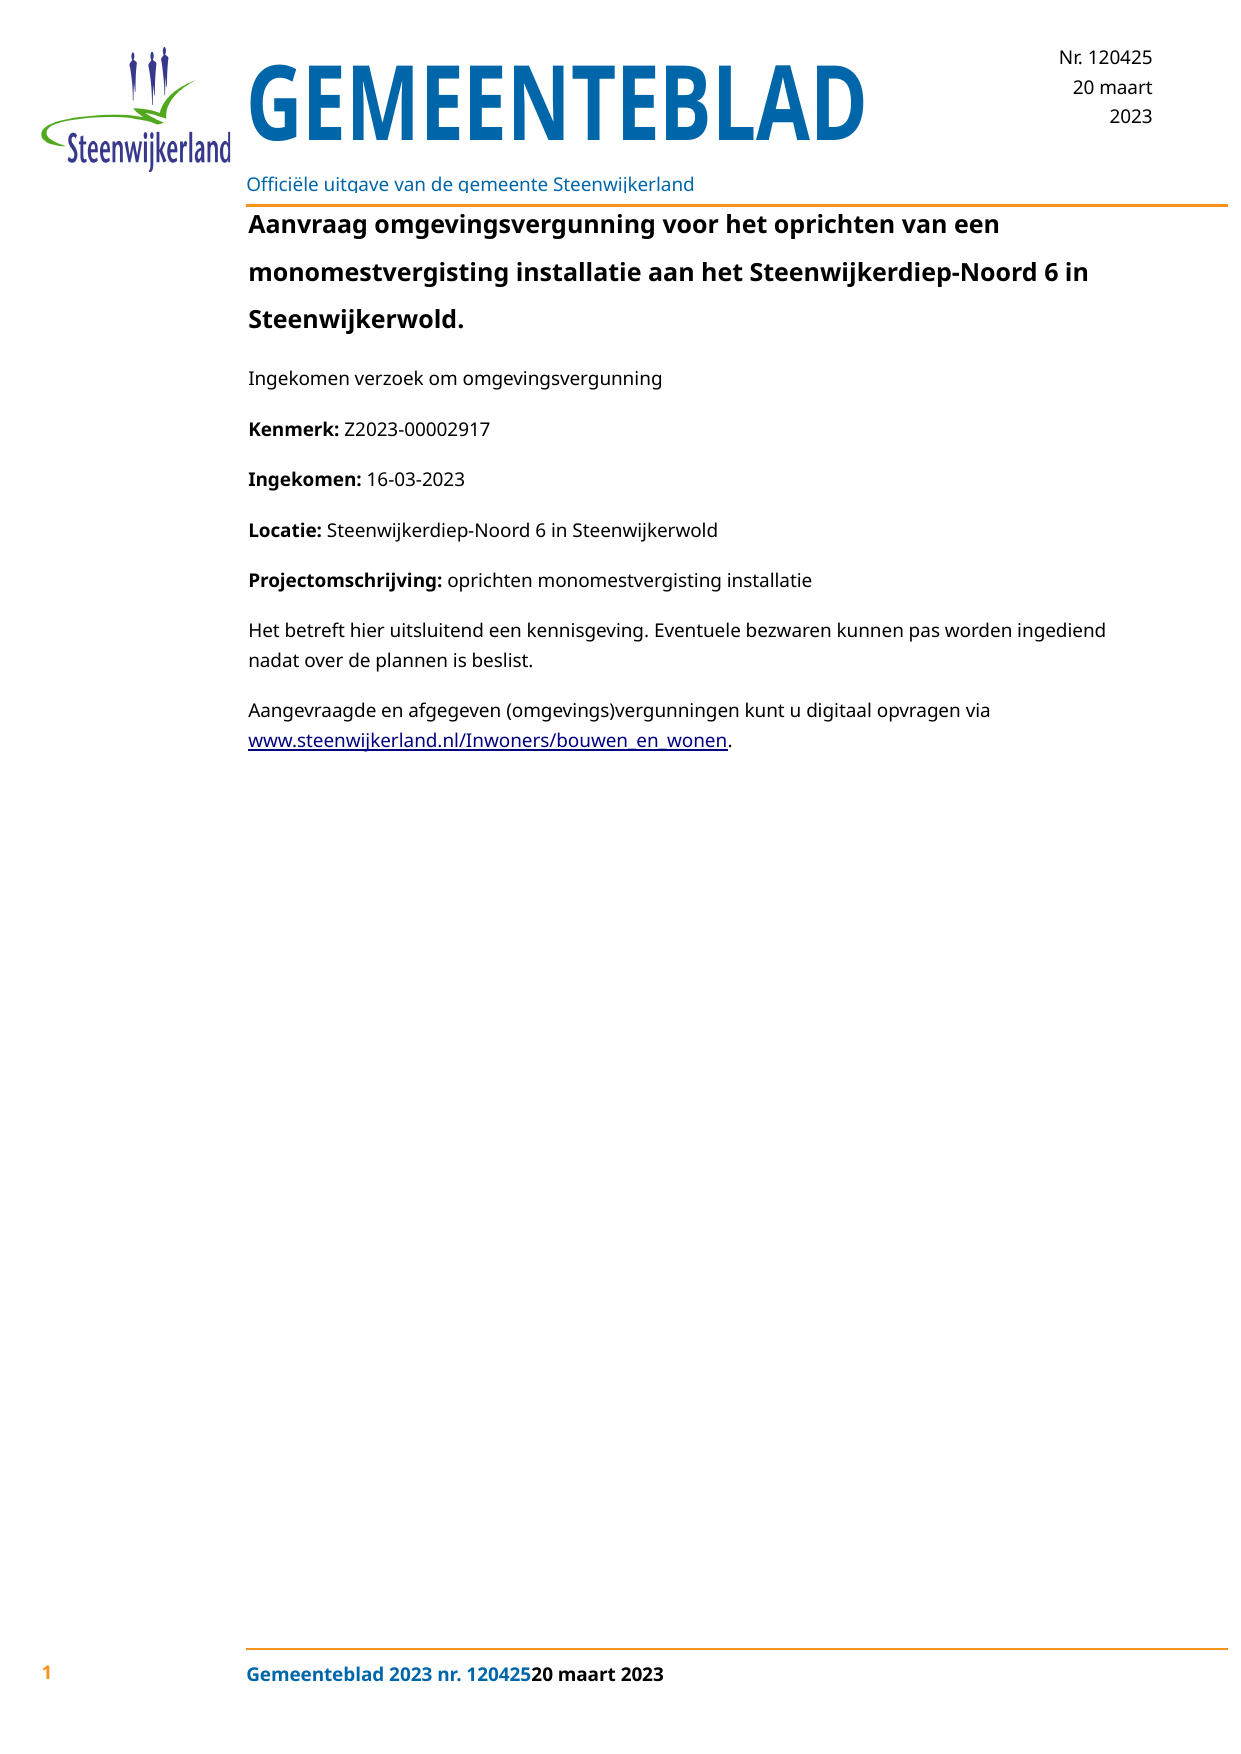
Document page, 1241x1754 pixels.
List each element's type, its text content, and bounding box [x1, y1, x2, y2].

text Aanvraag omgevingsvergunning voor het oprichten van een monomestvergisting installatie aan het Steenwijkerdiep-Noord 6 in Steenwijkerwold. [248, 207, 1152, 336]
text Ingekomen: 16-03-2023 [248, 466, 1152, 492]
picture [41, 47, 231, 172]
text Ingekomen verzoek om omgevingsvergunning [248, 366, 1152, 391]
text Het betreft hier uitsluitend een kennisgeving. Eventuele bezwaren kunnen pas worden ingediend nadat over de plannen is beslist. [248, 618, 1152, 673]
text Aangevraagde en afgegeven (omgevings)vergunningen kunt u digitaal opvragen via www.steenwijkerland.nl/Inwoners/bouwen_en_wonen. [248, 698, 1152, 753]
text Projectomschrijving: oprichten monomestvergisting installatie [248, 567, 1152, 593]
text Kenmerk: Z2023-00002917 [248, 416, 1152, 442]
text Locatie: Steenwijkerdiep-Noord 6 in Steenwijkerwold [248, 517, 1152, 542]
